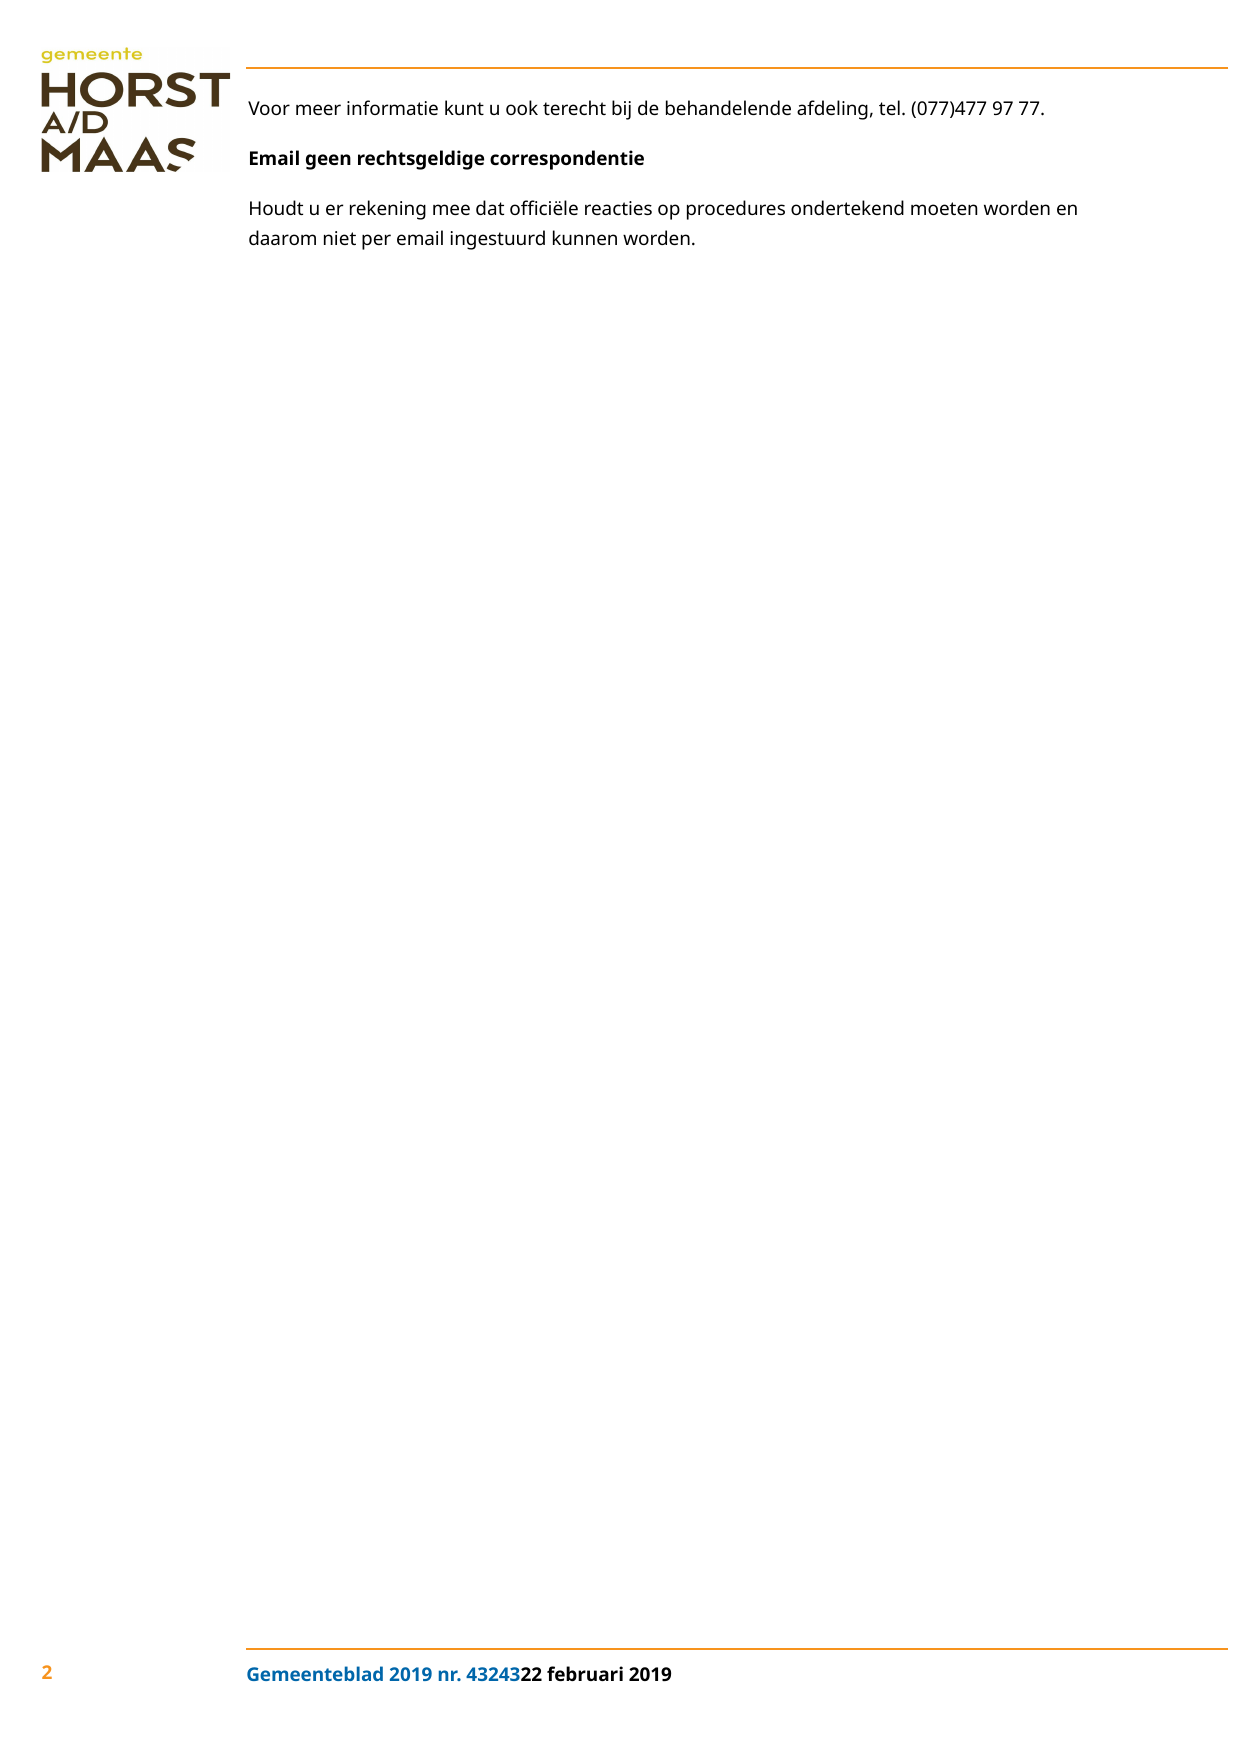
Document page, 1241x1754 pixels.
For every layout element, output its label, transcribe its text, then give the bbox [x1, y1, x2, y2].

text Email geen rechtsgeldige correspondentie [248, 145, 1152, 171]
picture [41, 47, 231, 172]
text Houdt u er rekening mee dat officiële reacties op procedures ondertekend moeten worden en daarom niet per email ingestuurd kunnen worden. [248, 196, 1152, 251]
text Voor meer informatie kunt u ook terecht bij de behandelende afdeling, tel. (077)477 97 77. [248, 95, 1152, 121]
